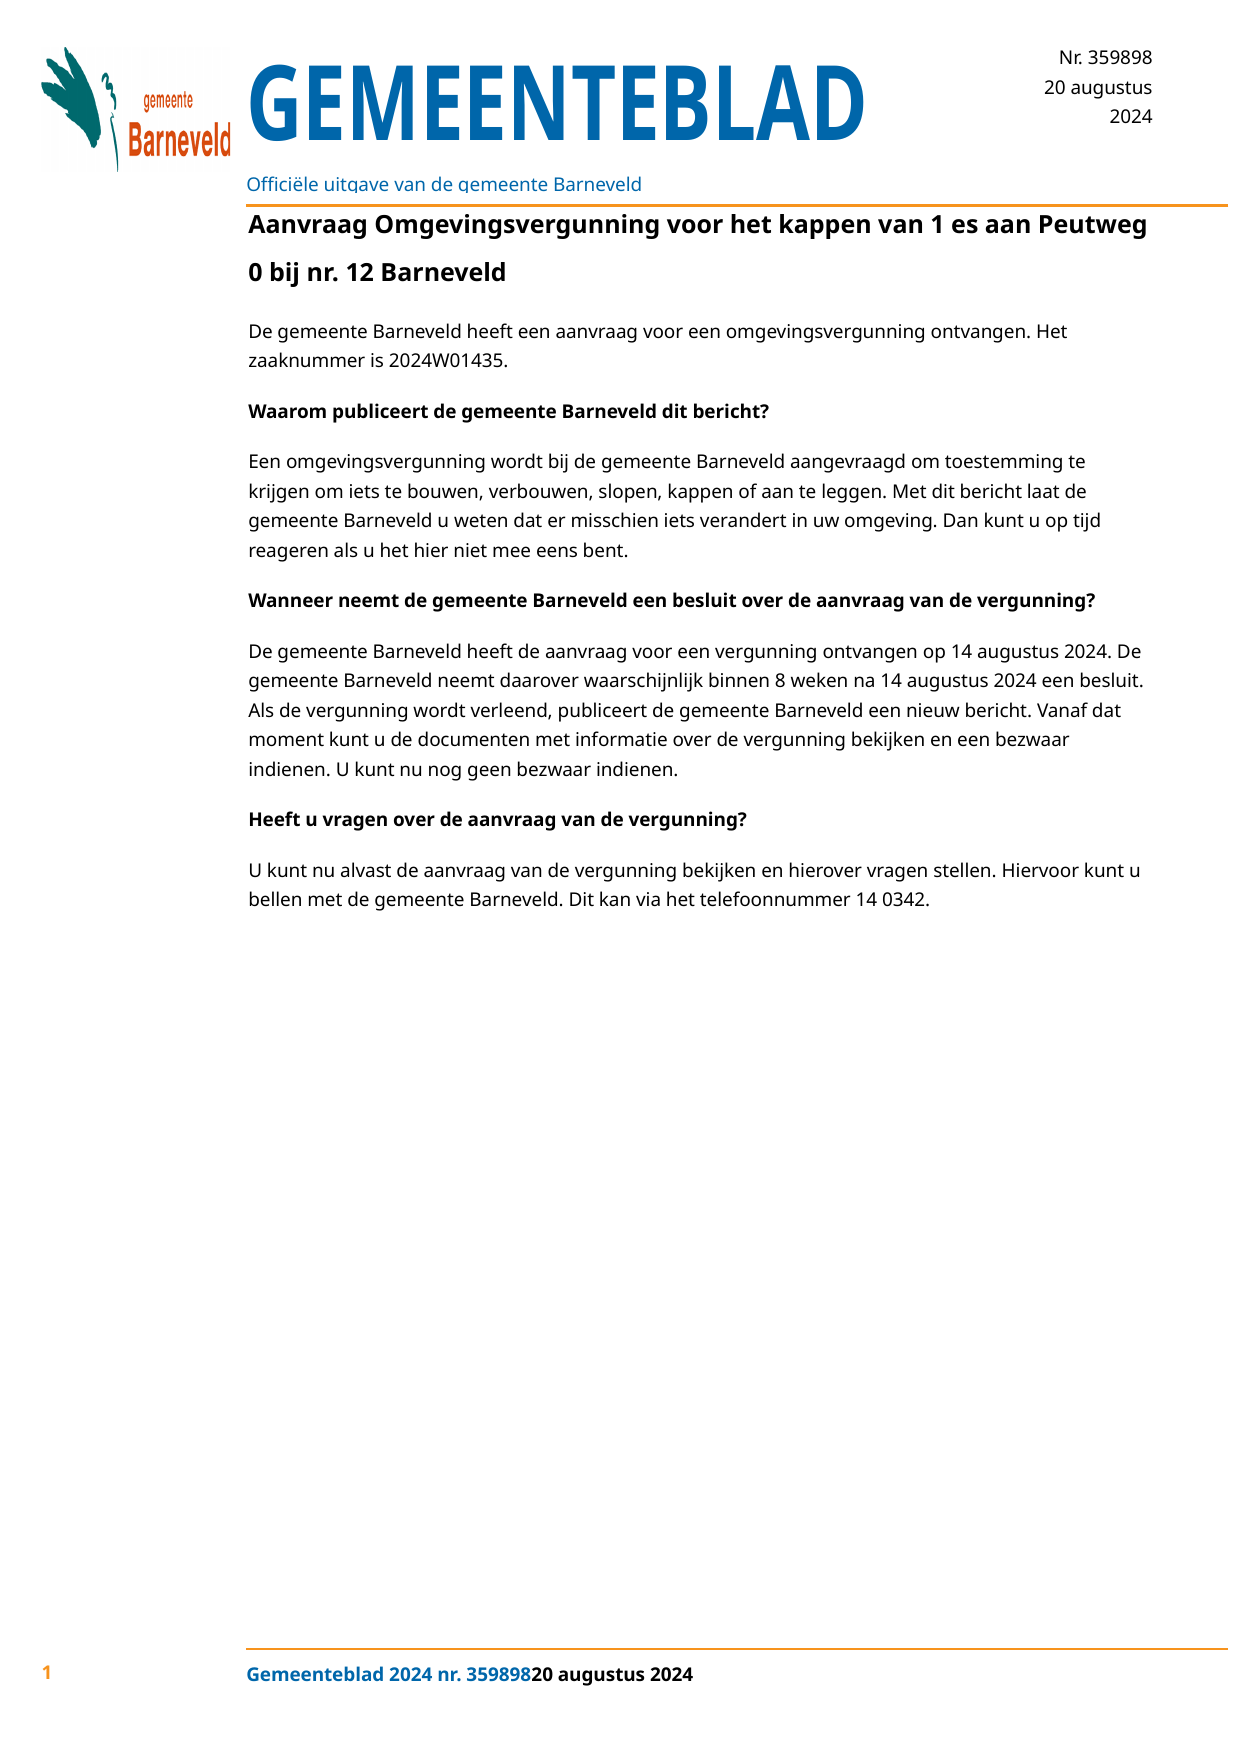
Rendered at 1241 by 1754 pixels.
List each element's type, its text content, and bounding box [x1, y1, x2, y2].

text U kunt nu alvast de aanvraag van de vergunning bekijken en hierover vragen stellen. Hiervoor kunt u bellen met de gemeente Barneveld. Dit kan via het telefoonnummer 14 0342. [248, 857, 1152, 912]
text Heeft u vragen over de aanvraag van de vergunning? [248, 807, 1152, 832]
text Een omgevingsvergunning wordt bij de gemeente Barneveld aangevraagd om toestemming te krijgen om iets te bouwen, verbouwen, slopen, kappen of aan te leggen. Met dit bericht laat de gemeente Barneveld u weten dat er misschien iets verandert in uw omgeving. Dan kunt u op tijd reageren als u het hier niet mee eens bent. [248, 448, 1152, 563]
text De gemeente Barneveld heeft een aanvraag voor een omgevingsvergunning ontvangen. Het zaaknummer is 2024W01435. [248, 318, 1152, 373]
text Wanneer neemt de gemeente Barneveld een besluit over de aanvraag van de vergunning? [248, 587, 1152, 613]
picture [41, 47, 231, 172]
text Waarom publiceert de gemeente Barneveld dit bericht? [248, 398, 1152, 424]
text De gemeente Barneveld heeft de aanvraag voor een vergunning ontvangen op 14 augustus 2024. De gemeente Barneveld neemt daarover waarschijnlijk binnen 8 weken na 14 augustus 2024 een besluit. Als de vergunning wordt verleend, publiceert de gemeente Barneveld een nieuw bericht. Vanaf dat moment kunt u de documenten met informatie over de vergunning bekijken en een bezwaar indienen. U kunt nu nog geen bezwaar indienen. [248, 638, 1152, 782]
text Aanvraag Omgevingsvergunning voor het kappen van 1 es aan Peutweg 0 bij nr. 12 Barneveld [248, 207, 1152, 288]
